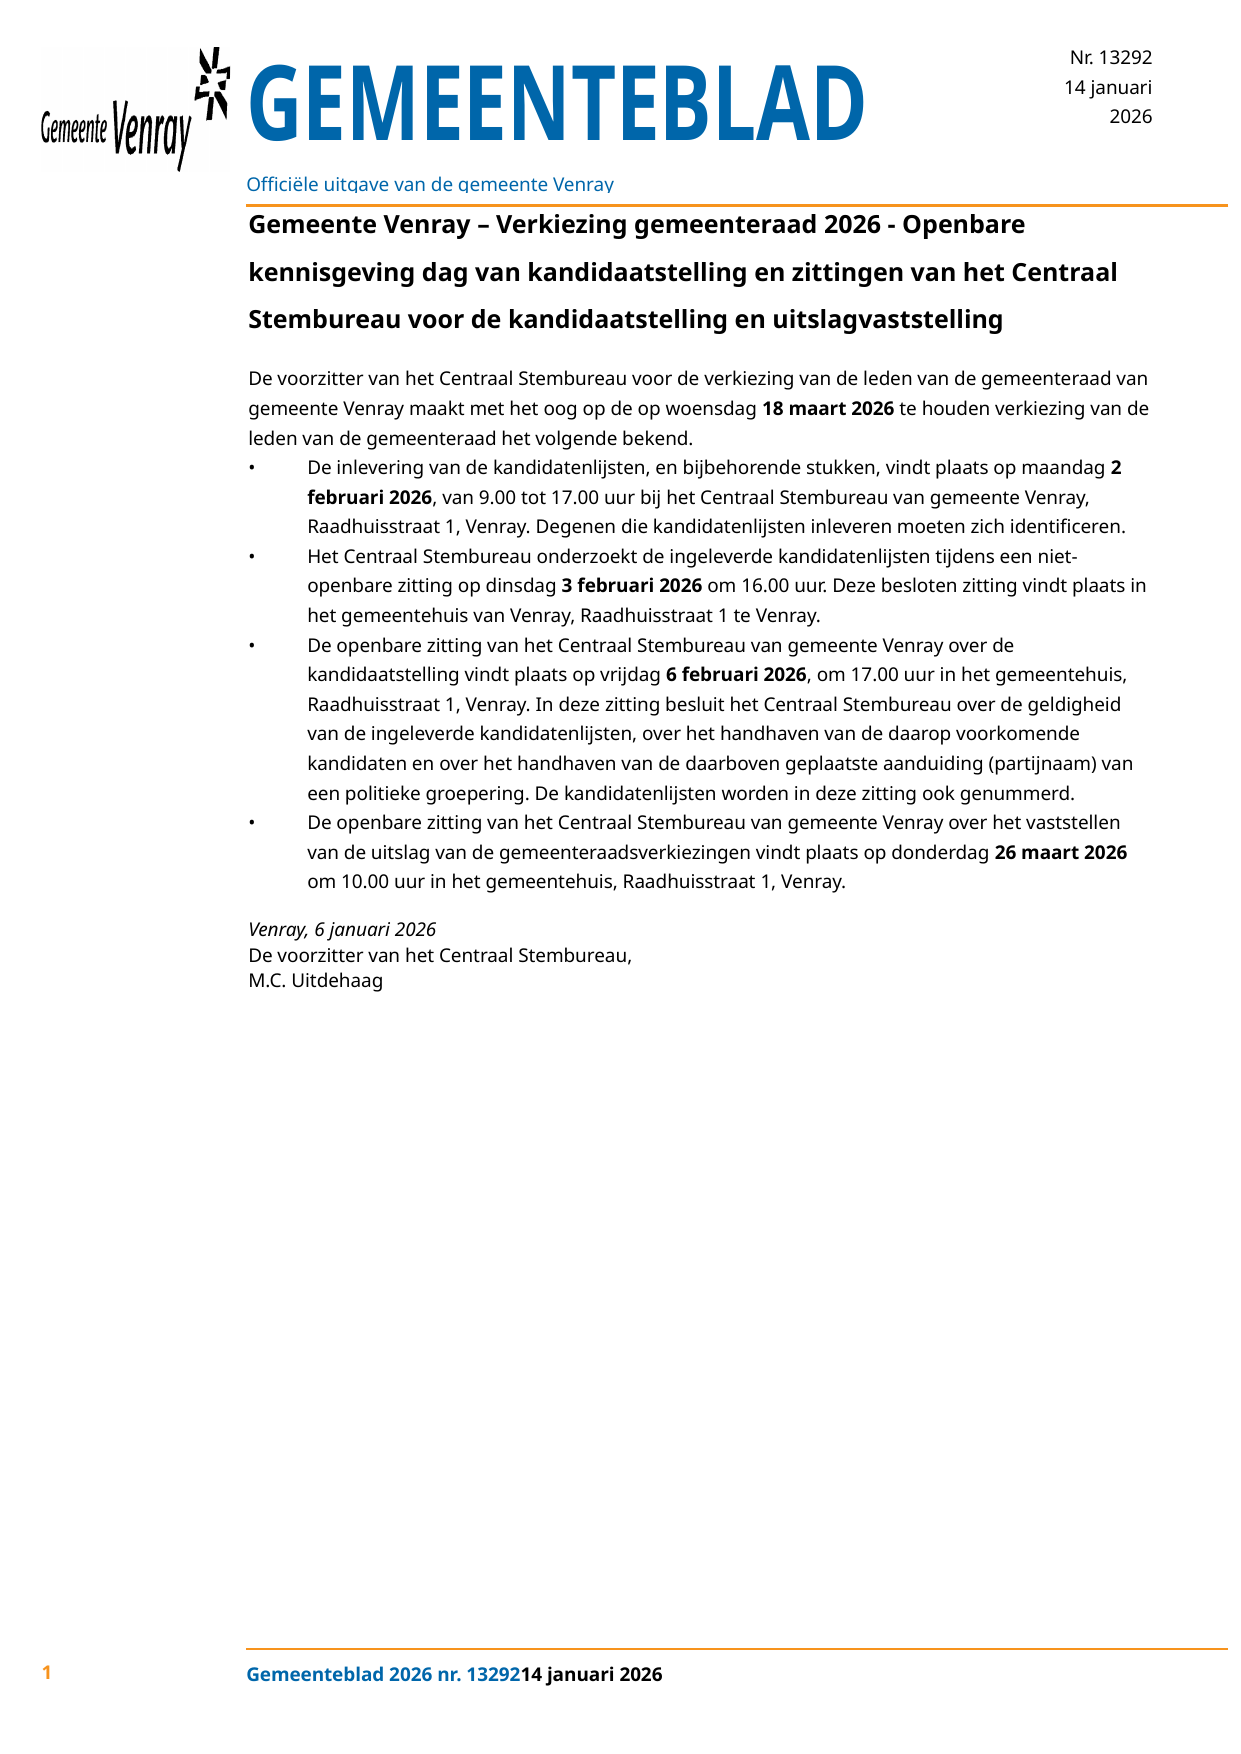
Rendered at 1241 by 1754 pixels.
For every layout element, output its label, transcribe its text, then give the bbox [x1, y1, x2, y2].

picture [41, 47, 231, 172]
text De voorzitter van het Centraal Stembureau, [248, 942, 1152, 968]
list De inlevering van de kandidatenlijsten, en bijbehorende stukken, vindt plaats op maandag 2 februari 2026, van 9.00 tot 17.00 uur bij het Centraal Stembureau van gemeente Venray, Raadhuisstraat 1, Venray. Degenen die kandidatenlijsten inleveren moeten zich identificeren. [248, 454, 1152, 539]
text De voorzitter van het Centraal Stembureau voor de verkiezing van de leden van de gemeenteraad van gemeente Venray maakt met het oog op de op woensdag 18 maart 2026 te houden verkiezing van de leden van de gemeenteraad het volgende bekend. [248, 366, 1152, 450]
text Gemeente Venray – Verkiezing gemeenteraad 2026 - Openbare kennisgeving dag van kandidaatstelling en zittingen van het Centraal Stembureau voor de kandidaatstelling en uitslagvaststelling [248, 207, 1152, 336]
text Venray, 6 januari 2026 [248, 916, 1152, 942]
list De openbare zitting van het Centraal Stembureau van gemeente Venray over de kandidaatstelling vindt plaats op vrijdag 6 februari 2026, om 17.00 uur in het gemeentehuis, Raadhuisstraat 1, Venray. In deze zitting besluit het Centraal Stembureau over de geldigheid van de ingeleverde kandidatenlijsten, over het handhaven van de daarop voorkomende kandidaten en over het handhaven van de daarboven geplaatste aanduiding (partijnaam) van een politieke groepering. De kandidatenlijsten worden in deze zitting ook genummerd. [248, 632, 1152, 805]
text M.C. Uitdehaag [248, 968, 1152, 993]
list Het Centraal Stembureau onderzoekt de ingeleverde kandidatenlijsten tijdens een niet-openbare zitting op dinsdag 3 februari 2026 om 16.00 uur. Deze besloten zitting vindt plaats in het gemeentehuis van Venray, Raadhuisstraat 1 te Venray. [248, 543, 1152, 628]
list De openbare zitting van het Centraal Stembureau van gemeente Venray over het vaststellen van de uitslag van de gemeenteraadsverkiezingen vindt plaats op donderdag 26 maart 2026 om 10.00 uur in het gemeentehuis, Raadhuisstraat 1, Venray. [248, 809, 1152, 894]
